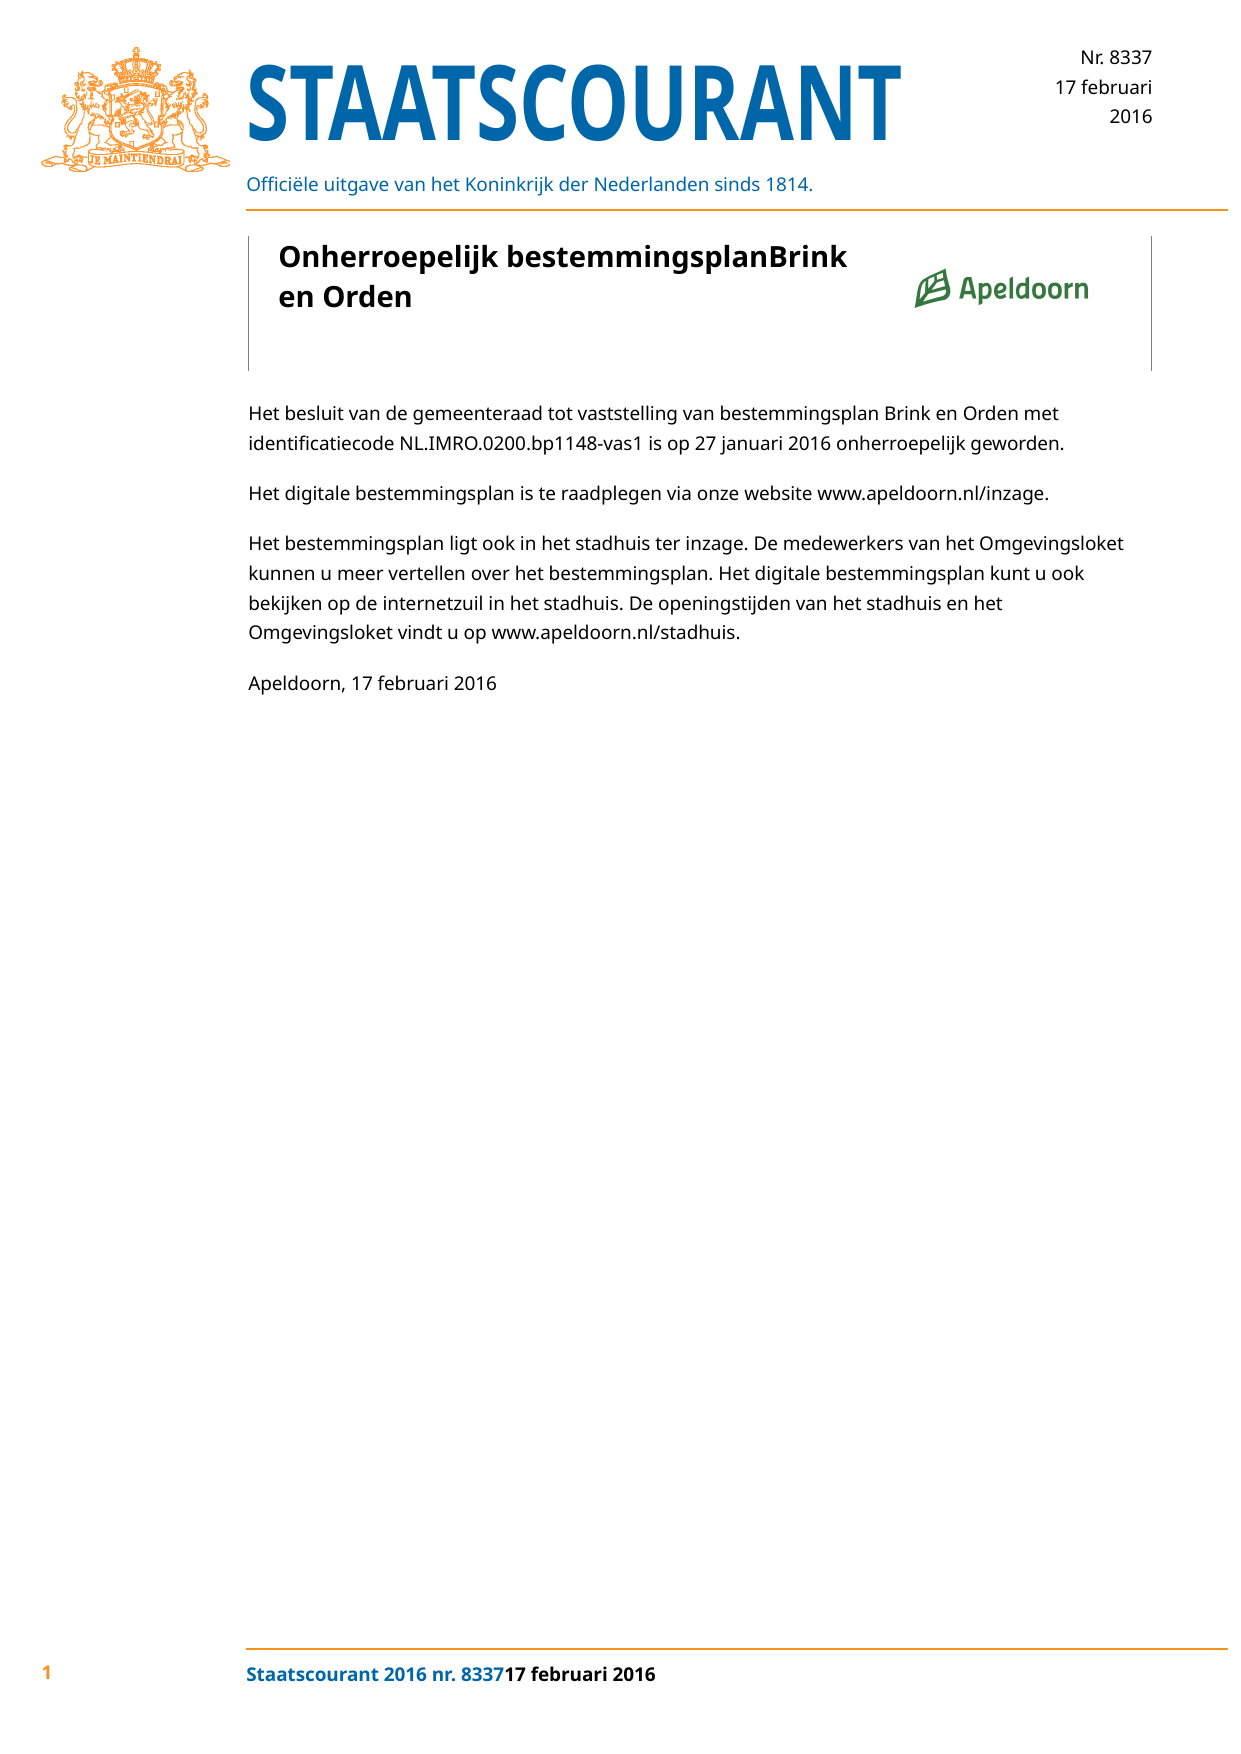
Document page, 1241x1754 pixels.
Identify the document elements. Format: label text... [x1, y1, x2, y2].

picture [882, 236, 1119, 345]
text Het besluit van de gemeenteraad tot vaststelling van bestemmingsplan Brink en Orden met identificatiecode NL.IMRO.0200.bp1148-vas1 is op 27 januari 2016 onherroepelijk geworden. [248, 400, 1152, 455]
text Het bestemmingsplan ligt ook in het stadhuis ter inzage. De medewerkers van het Omgevingsloket kunnen u meer vertellen over het bestemmingsplan. Het digitale bestemmingsplan kunt u ook bekijken op de internetzuil in het stadhuis. De openingstijden van het stadhuis en het Omgevingsloket vindt u op www.apeldoorn.nl/stadhuis. [248, 531, 1152, 645]
text Het digitale bestemmingsplan is te raadplegen via onze website www.apeldoorn.nl/inzage. [248, 480, 1152, 506]
table_header Onherroepelijk bestemmingsplanBrink en Orden [249, 236, 850, 371]
text Apeldoorn, 17 februari 2016 [248, 670, 1152, 695]
picture [41, 47, 231, 172]
table_header [850, 236, 1151, 371]
